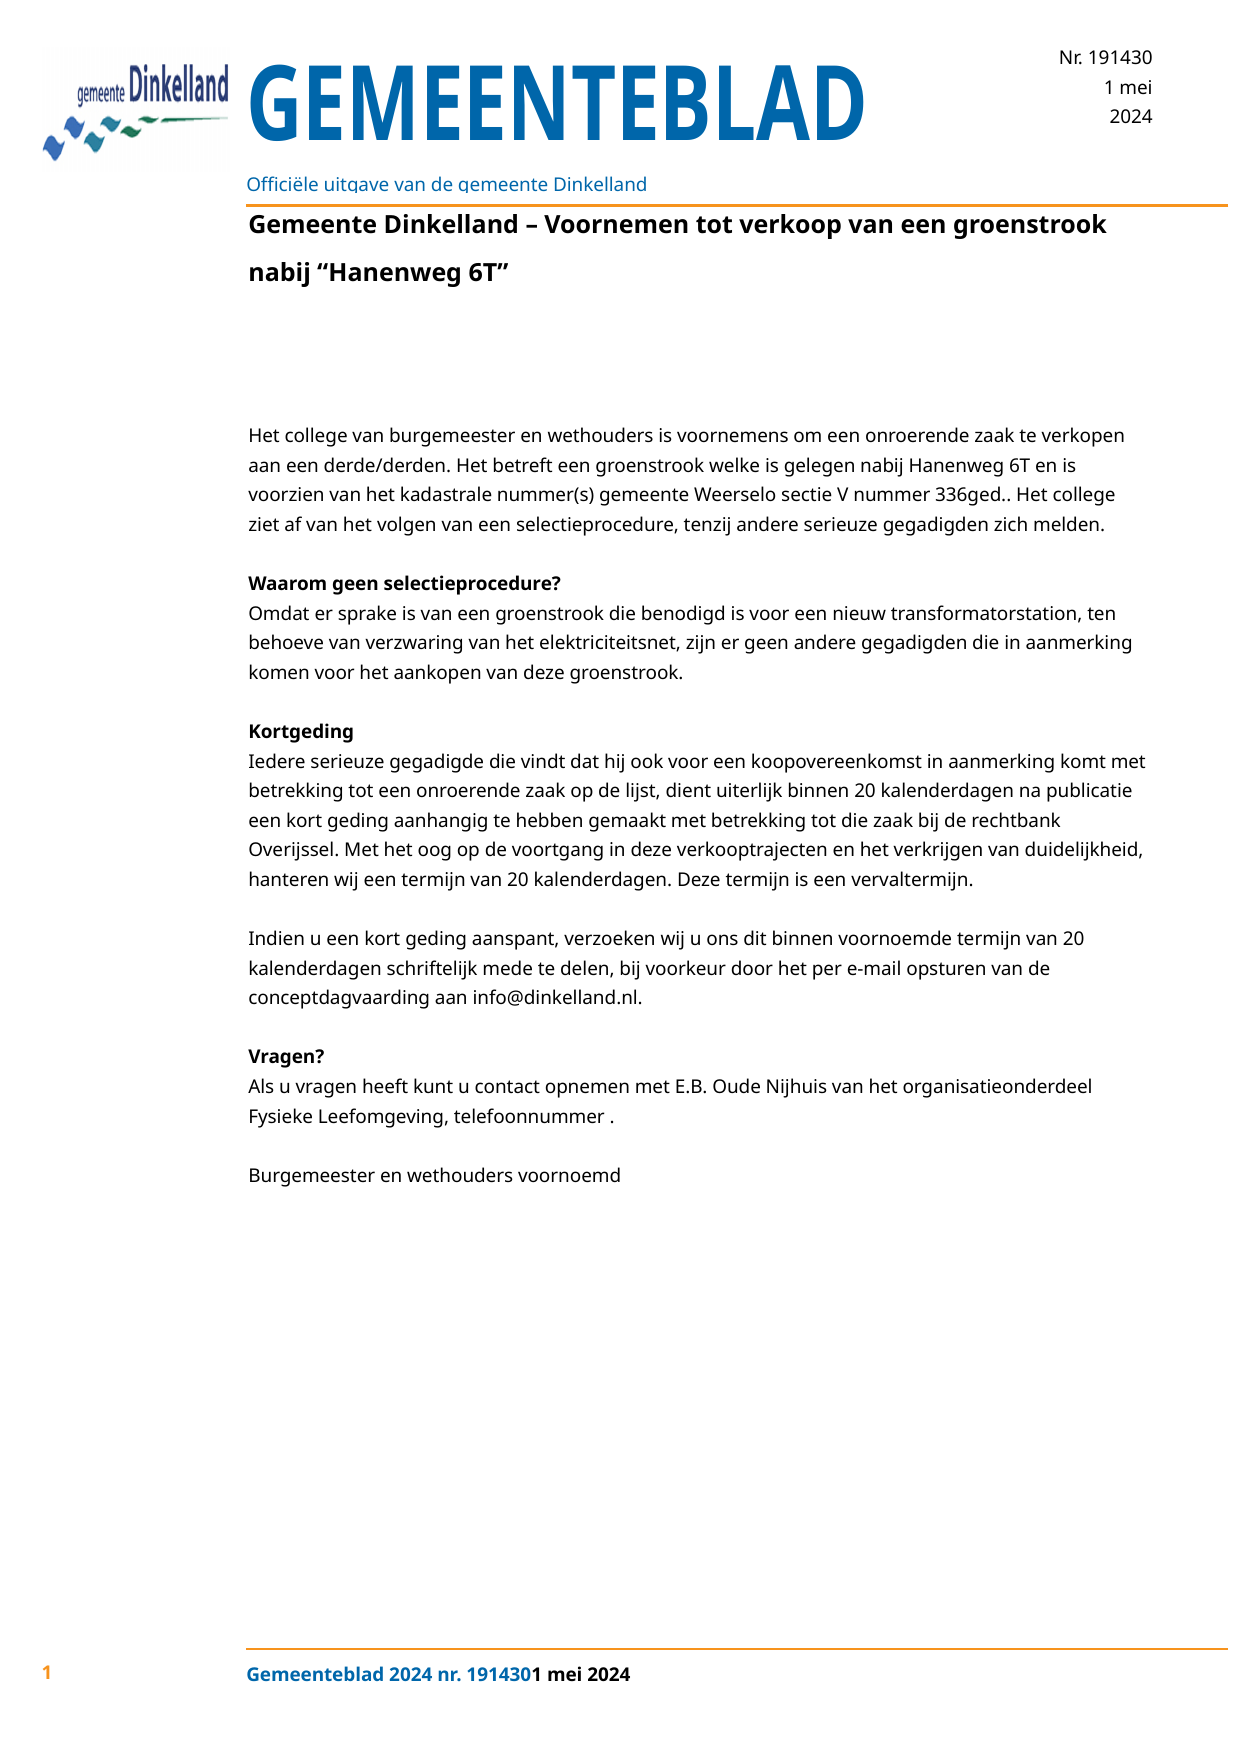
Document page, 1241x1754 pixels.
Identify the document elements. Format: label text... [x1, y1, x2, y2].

text Als u vragen heeft kunt u contact opnemen met E.B. Oude Nijhuis van het organisatieonderdeel Fysieke Leefomgeving, telefoonnummer . [248, 1073, 1152, 1129]
text Omdat er sprake is van een groenstrook die benodigd is voor een nieuw transformatorstation, ten behoeve van verzwaring van het elektriciteitsnet, zijn er geen andere gegadigden die in aanmerking komen voor het aankopen van deze groenstrook. [248, 600, 1152, 685]
text Burgemeester en wethouders voornoemd [248, 1162, 1152, 1188]
text Vragen? [248, 1044, 1152, 1069]
picture [41, 47, 231, 172]
text Kortgeding [248, 718, 1152, 744]
text Gemeente Dinkelland – Voornemen tot verkoop van een groenstrook nabij “Hanenweg 6T” [248, 207, 1152, 288]
text Indien u een kort geding aanspant, verzoeken wij u ons dit binnen voornoemde termijn van 20 kalenderdagen schriftelijk mede te delen, bij voorkeur door het per e-mail opsturen van de conceptdagvaarding aan info@dinkelland.nl. [248, 925, 1152, 1010]
text Waarom geen selectieprocedure? [248, 570, 1152, 596]
text Het college van burgemeester en wethouders is voornemens om een onroerende zaak te verkopen aan een derde/derden. Het betreft een groenstrook welke is gelegen nabij Hanenweg 6T en is voorzien van het kadastrale nummer(s) gemeente Weerselo sectie V nummer 336ged.. Het college ziet af van het volgen van een selectieprocedure, tenzij andere serieuze gegadigden zich melden. [248, 422, 1152, 537]
text Iedere serieuze gegadigde die vindt dat hij ook voor een koopovereenkomst in aanmerking komt met betrekking tot een onroerende zaak op de lijst, dient uiterlijk binnen 20 kalenderdagen na publicatie een kort geding aanhangig te hebben gemaakt met betrekking tot die zaak bij de rechtbank Overijssel. Met het oog op de voortgang in deze verkooptrajecten en het verkrijgen van duidelijkheid, hanteren wij een termijn van 20 kalenderdagen. Deze termijn is een vervaltermijn. [248, 748, 1152, 892]
